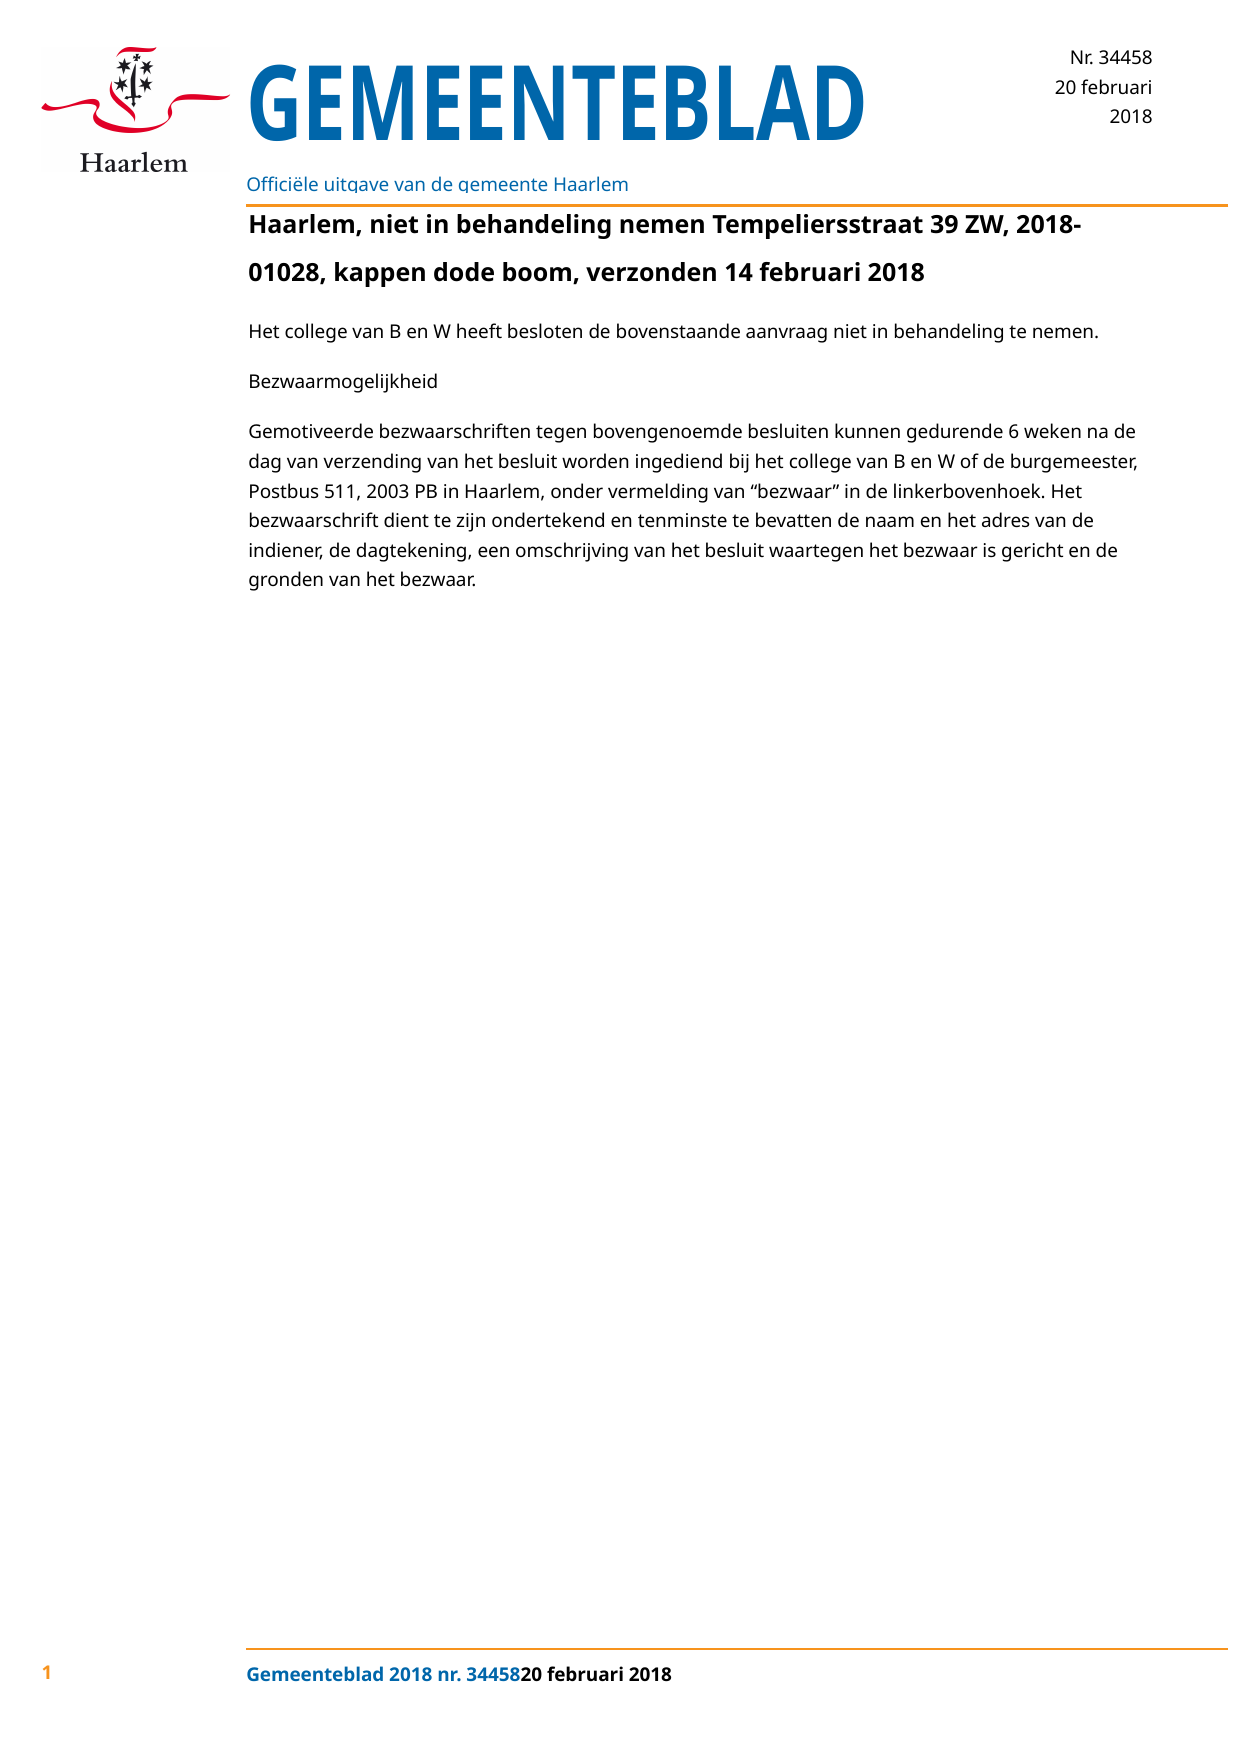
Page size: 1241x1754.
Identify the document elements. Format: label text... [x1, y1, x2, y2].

picture [41, 47, 231, 172]
text Haarlem, niet in behandeling nemen Tempeliersstraat 39 ZW, 2018-01028, kappen dode boom, verzonden 14 februari 2018 [248, 207, 1152, 288]
text Gemotiveerde bezwaarschriften tegen bovengenoemde besluiten kunnen gedurende 6 weken na de dag van verzending van het besluit worden ingediend bij het college van B en W of de burgemeester, Postbus 511, 2003 PB in Haarlem, onder vermelding van “bezwaar” in de linkerbovenhoek. Het bezwaarschrift dient te zijn ondertekend en tenminste te bevatten de naam en het adres van de indiener, de dagtekening, een omschrijving van het besluit waartegen het bezwaar is gericht en de gronden van het bezwaar. [248, 419, 1152, 592]
text Het college van B en W heeft besloten de bovenstaande aanvraag niet in behandeling te nemen. [248, 318, 1152, 344]
text Bezwaarmogelijkheid [248, 368, 1152, 394]
